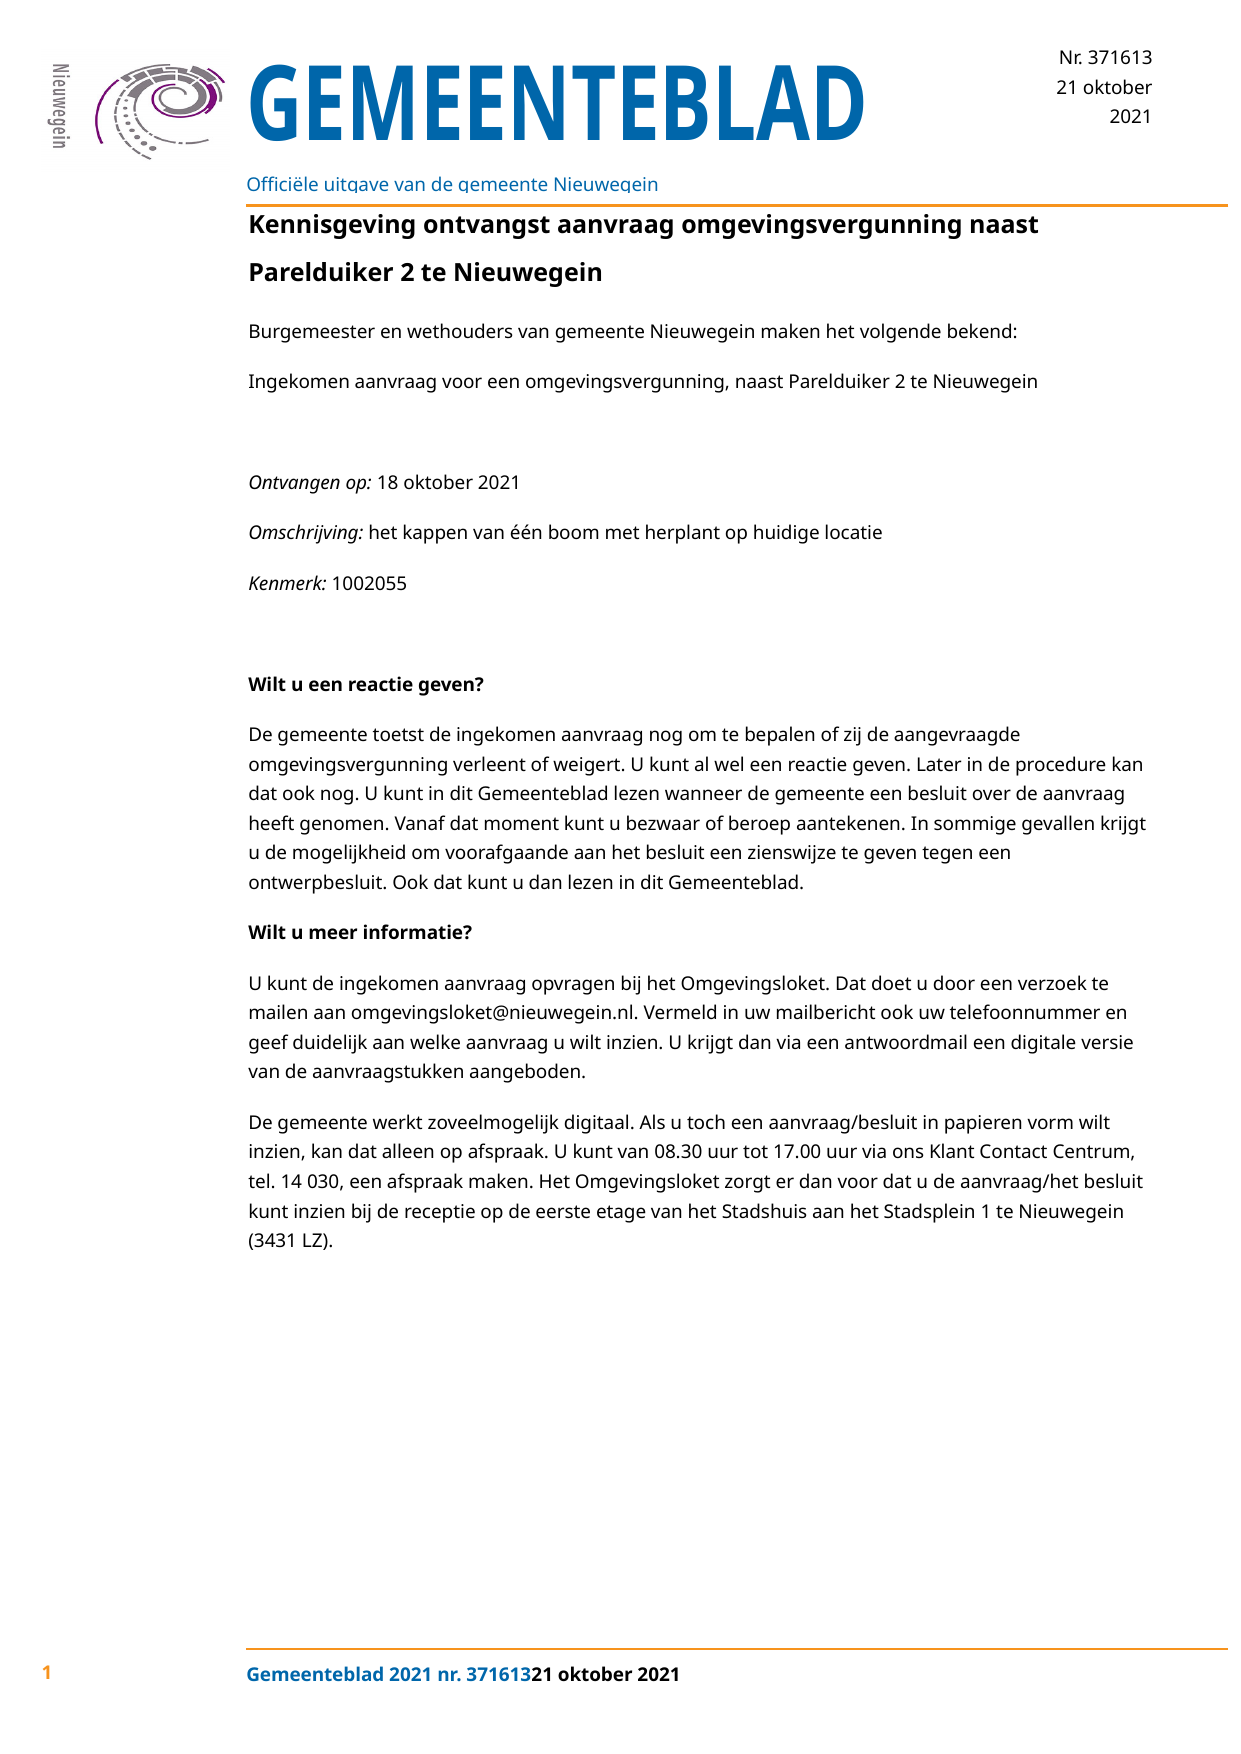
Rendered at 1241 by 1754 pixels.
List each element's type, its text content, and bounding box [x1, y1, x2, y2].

text Ingekomen aanvraag voor een omgevingsvergunning, naast Parelduiker 2 te Nieuwegein [248, 368, 1152, 394]
text Ontvangen op: 18 oktober 2021 [248, 469, 1152, 495]
text Burgemeester en wethouders van gemeente Nieuwegein maken het volgende bekend: [248, 318, 1152, 344]
text U kunt de ingekomen aanvraag opvragen bij het Omgevingsloket. Dat doet u door een verzoek te mailen aan omgevingsloket@nieuwegein.nl. Vermeld in uw mailbericht ook uw telefoonnummer en geef duidelijk aan welke aanvraag u wilt inzien. U krijgt dan via een antwoordmail een digitale versie van de aanvraagstukken aangeboden. [248, 970, 1152, 1084]
text De gemeente werkt zoveelmogelijk digitaal. Als u toch een aanvraag/besluit in papieren vorm wilt inzien, kan dat alleen op afspraak. U kunt van 08.30 uur tot 17.00 uur via ons Klant Contact Centrum, tel. 14 030, een afspraak maken. Het Omgevingsloket zorgt er dan voor dat u de aanvraag/het besluit kunt inzien bij de receptie op de eerste etage van het Stadshuis aan het Stadsplein 1 te Nieuwegein (3431 LZ). [248, 1109, 1152, 1253]
text Wilt u een reactie geven? [248, 671, 1152, 697]
text Omschrijving: het kappen van één boom met herplant op huidige locatie [248, 519, 1152, 545]
picture [41, 47, 231, 172]
text Wilt u meer informatie? [248, 919, 1152, 945]
text De gemeente toetst de ingekomen aanvraag nog om te bepalen of zij de aangevraagde omgevingsvergunning verleent of weigert. U kunt al wel een reactie geven. Later in de procedure kan dat ook nog. U kunt in dit Gemeenteblad lezen wanneer de gemeente een besluit over de aanvraag heeft genomen. Vanaf dat moment kunt u bezwaar of beroep aantekenen. In sommige gevallen krijgt u de mogelijkheid om voorafgaande aan het besluit een zienswijze te geven tegen een ontwerpbesluit. Ook dat kunt u dan lezen in dit Gemeenteblad. [248, 721, 1152, 895]
text Kenmerk: 1002055 [248, 570, 1152, 596]
text Kennisgeving ontvangst aanvraag omgevingsvergunning naast Parelduiker 2 te Nieuwegein [248, 207, 1152, 288]
